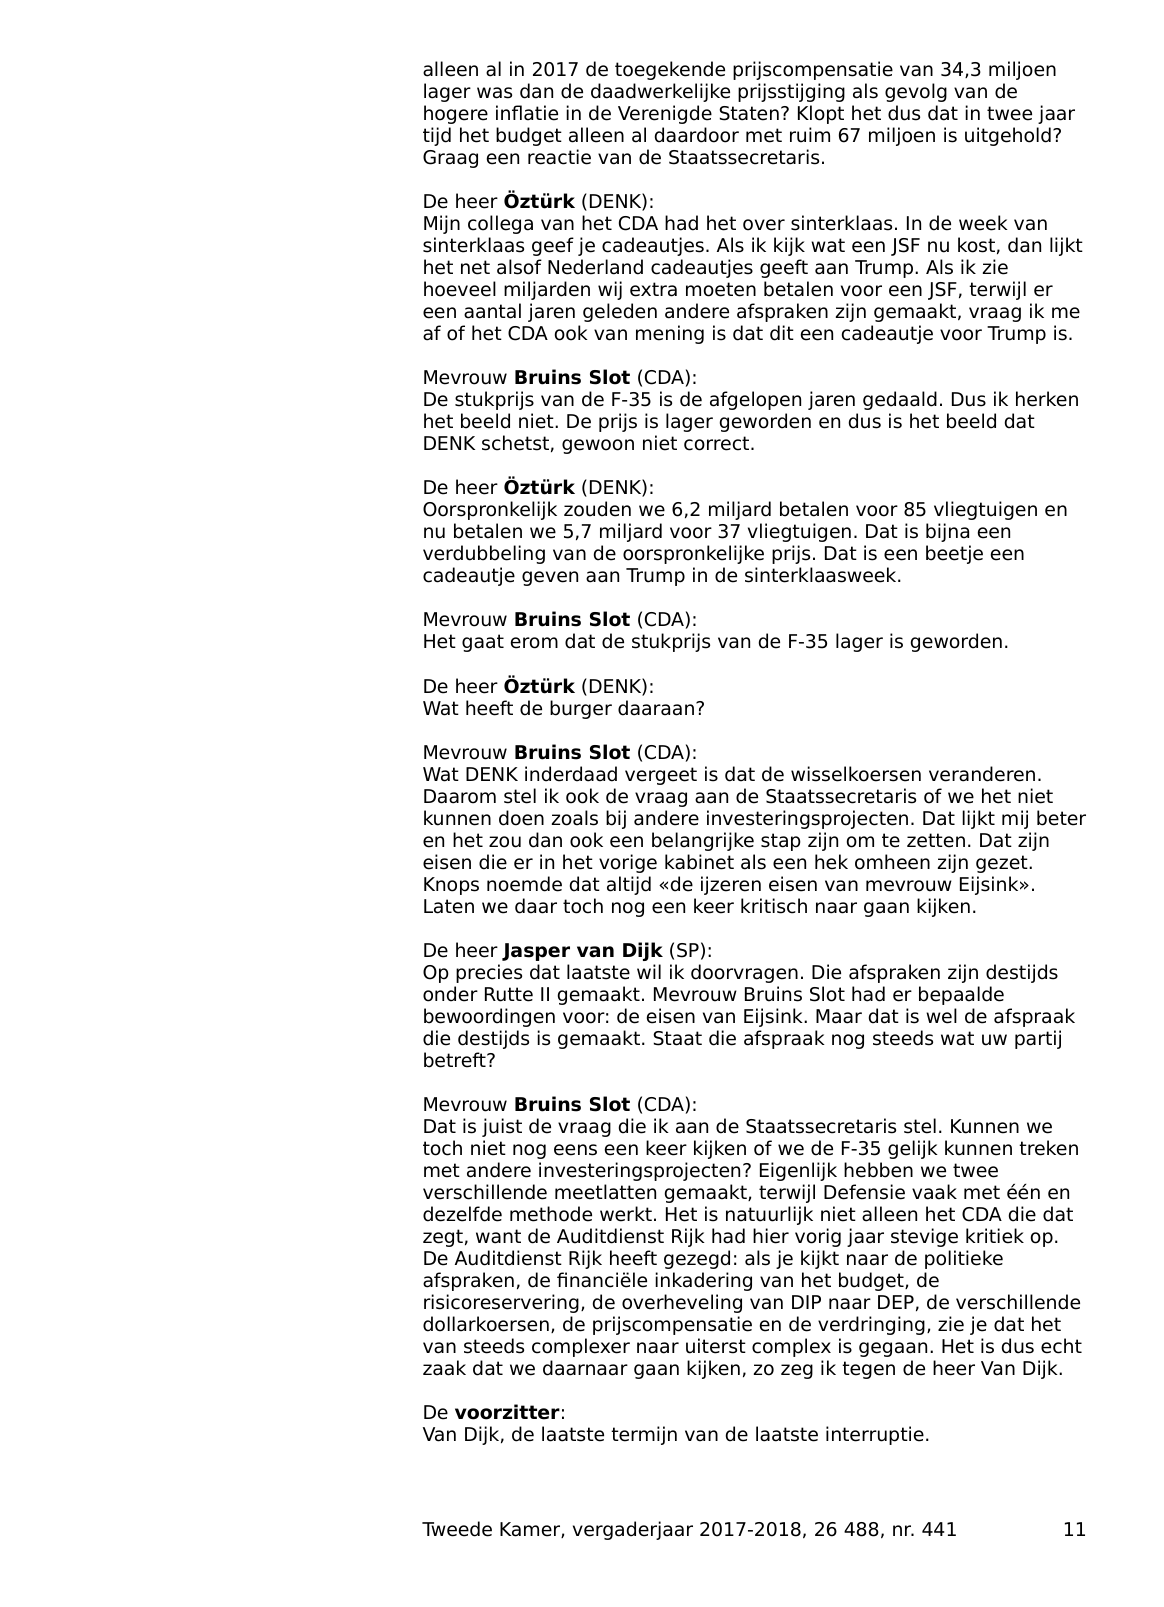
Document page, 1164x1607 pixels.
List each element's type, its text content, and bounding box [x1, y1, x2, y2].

text Op precies dat laatste wil ik doorvragen. Die afspraken zijn destijds onder Rutte II gemaakt. Mevrouw Bruins Slot had er bepaalde bewoordingen voor: de eisen van Eijsink. Maar dat is wel de afspraak die destijds is gemaakt. Staat die afspraak nog steeds wat uw partij betreft? [422, 962, 1087, 1072]
text Wat heeft de burger daaraan? [422, 697, 1087, 719]
text Wat DENK inderdaad vergeet is dat de wisselkoersen veranderen. Daarom stel ik ook de vraag aan de Staatssecretaris of we het niet kunnen doen zoals bij andere investeringsprojecten. Dat lijkt mij beter en het zou dan ook een belangrijke stap zijn om te zetten. Dat zijn eisen die er in het vorige kabinet als een hek omheen zijn gezet. Knops noemde dat altijd «de ijzeren eisen van mevrouw Eijsink». Laten we daar toch nog een keer kritisch naar gaan kijken. [422, 764, 1087, 917]
text Mevrouw Bruins Slot (CDA): [422, 1094, 1087, 1116]
text De heer Öztürk (DENK): [422, 477, 1087, 499]
text Dat is juist de vraag die ik aan de Staatssecretaris stel. Kunnen we toch niet nog eens een keer kijken of we de F-35 gelijk kunnen treken met andere investeringsprojecten? Eigenlijk hebben we twee verschillende meetlatten gemaakt, terwijl Defensie vaak met één en dezelfde methode werkt. Het is natuurlijk niet alleen het CDA die dat zegt, want de Auditdienst Rijk had hier vorig jaar stevige kritiek op. De Auditdienst Rijk heeft gezegd: als je kijkt naar de politieke afspraken, de financiële inkadering van het budget, de risicoreservering, de overheveling van DIP naar DEP, de verschillende dollarkoersen, de prijscompensatie en de verdringing, zie je dat het van steeds complexer naar uiterst complex is gegaan. Het is dus echt zaak dat we daarnaar gaan kijken, zo zeg ik tegen de heer Van Dijk. [422, 1116, 1087, 1379]
text Het gaat erom dat de stukprijs van de F-35 lager is geworden. [422, 631, 1087, 653]
text De voorzitter: [422, 1402, 1087, 1424]
text De heer Öztürk (DENK): [422, 191, 1087, 213]
text De heer Öztürk (DENK): [422, 676, 1087, 697]
text Mevrouw Bruins Slot (CDA): [422, 609, 1087, 631]
text De heer Jasper van Dijk (SP): [422, 940, 1087, 962]
text Oorspronkelijk zouden we 6,2 miljard betalen voor 85 vliegtuigen en nu betalen we 5,7 miljard voor 37 vliegtuigen. Dat is bijna een verdubbeling van de oorspronkelijke prijs. Dat is een beetje een cadeautje geven aan Trump in de sinterklaasweek. [422, 499, 1087, 587]
text Mevrouw Bruins Slot (CDA): [422, 367, 1087, 389]
text Mevrouw Bruins Slot (CDA): [422, 742, 1087, 764]
text Mijn collega van het CDA had het over sinterklaas. In de week van sinterklaas geef je cadeautjes. Als ik kijk wat een JSF nu kost, dan lijkt het net alsof Nederland cadeautjes geeft aan Trump. Als ik zie hoeveel miljarden wij extra moeten betalen voor een JSF, terwijl er een aantal jaren geleden andere afspraken zijn gemaakt, vraag ik me af of het CDA ook van mening is dat dit een cadeautje voor Trump is. [422, 213, 1087, 345]
text De stukprijs van de F-35 is de afgelopen jaren gedaald. Dus ik herken het beeld niet. De prijs is lager geworden en dus is het beeld dat DENK schetst, gewoon niet correct. [422, 389, 1087, 455]
text alleen al in 2017 de toegekende prijscompensatie van 34,3 miljoen lager was dan de daadwerkelijke prijsstijging als gevolg van de hogere inflatie in de Verenigde Staten? Klopt het dus dat in twee jaar tijd het budget alleen al daardoor met ruim 67 miljoen is uitgehold? Graag een reactie van de Staatssecretaris. [422, 59, 1087, 169]
text Van Dijk, de laatste termijn van de laatste interruptie. [422, 1424, 1087, 1446]
